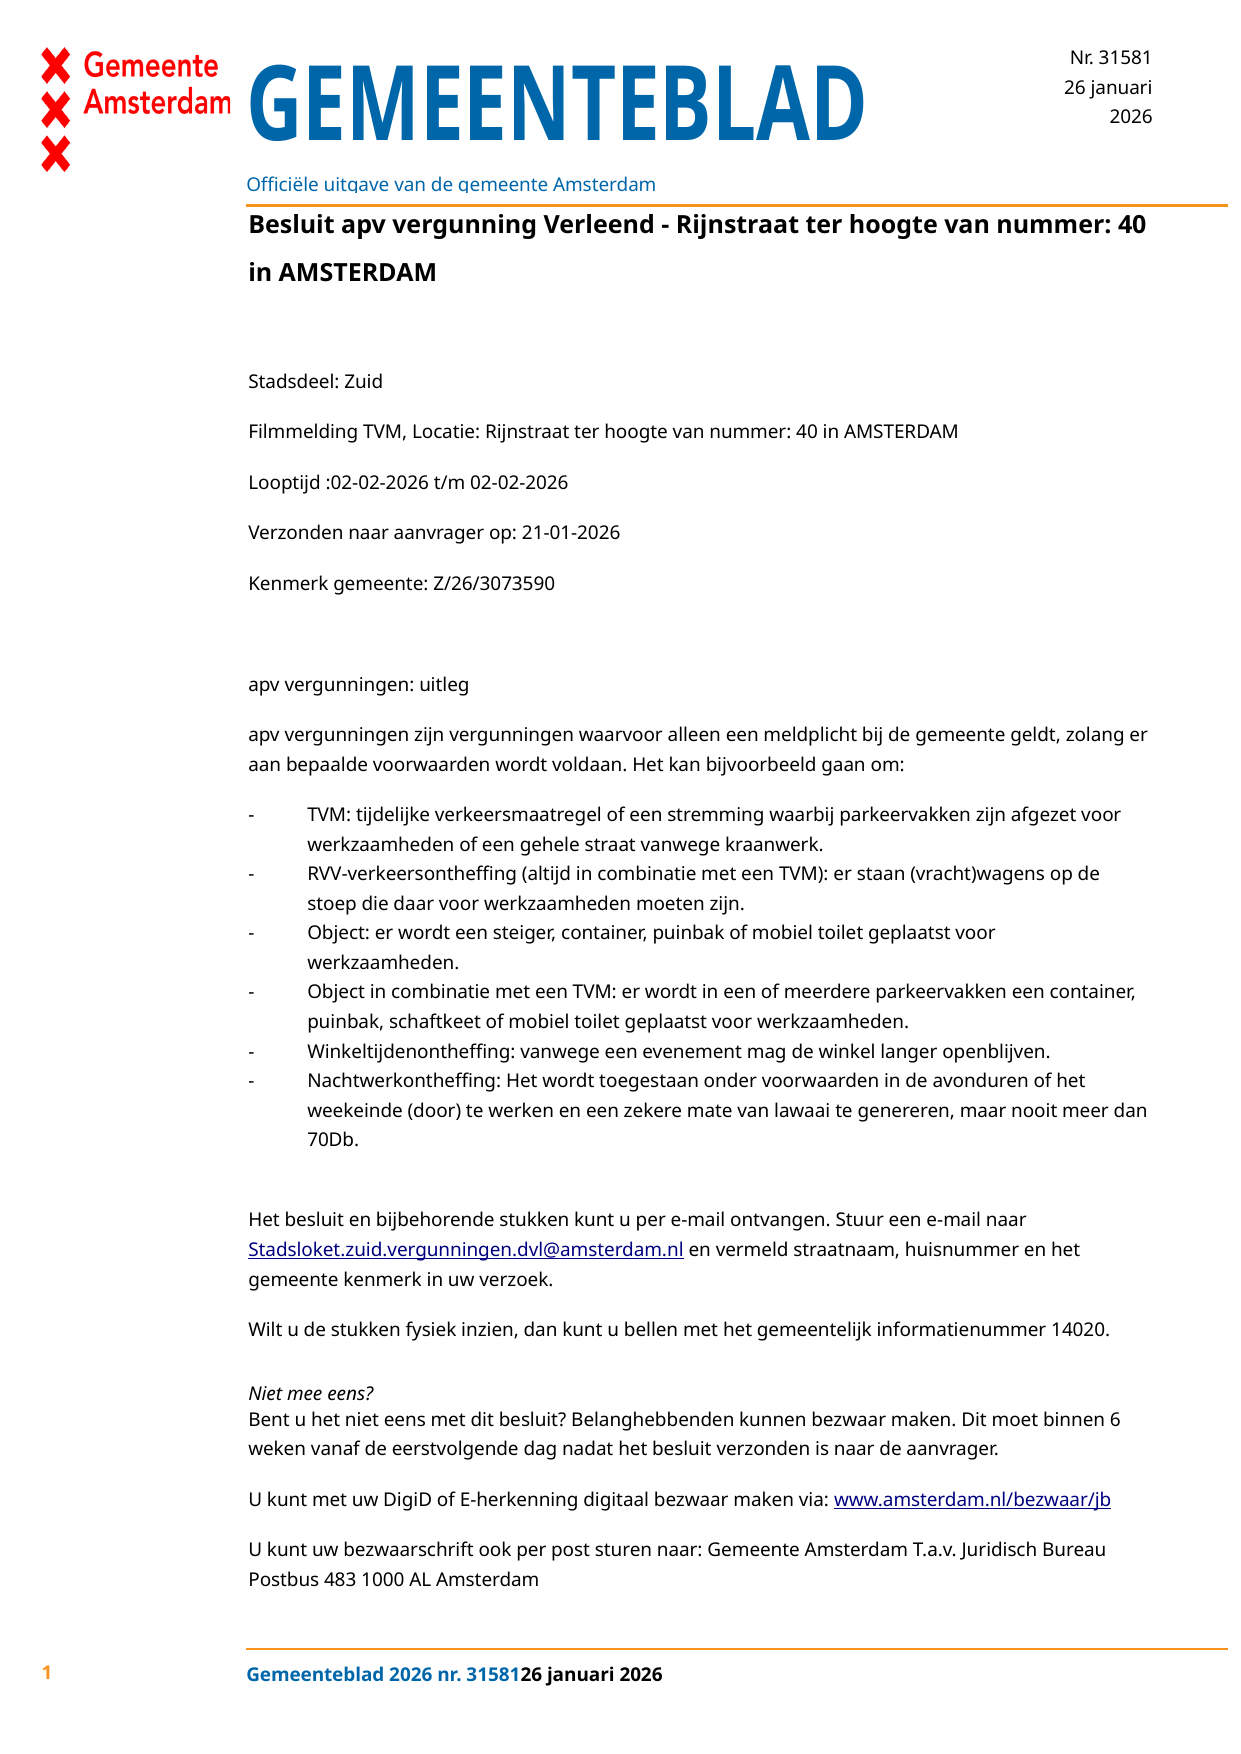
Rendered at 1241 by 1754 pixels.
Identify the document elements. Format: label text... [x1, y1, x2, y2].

list TVM: tijdelijke verkeersmaatregel of een stremming waarbij parkeervakken zijn afgezet voor werkzaamheden of een gehele straat vanwege kraanwerk. [248, 801, 1152, 857]
text Wilt u de stukken fysiek inzien, dan kunt u bellen met het gemeentelijk informatienummer 14020. [248, 1316, 1152, 1342]
text Filmmelding TVM, Locatie: Rijnstraat ter hoogte van nummer: 40 in AMSTERDAM [248, 419, 1152, 444]
text U kunt uw bezwaarschrift ook per post sturen naar: Gemeente Amsterdam T.a.v. Juridisch Bureau Postbus 483 1000 AL Amsterdam [248, 1536, 1152, 1592]
text apv vergunningen zijn vergunningen waarvoor alleen een meldplicht bij de gemeente geldt, zolang er aan bepaalde voorwaarden wordt voldaan. Het kan bijvoorbeeld gaan om: [248, 721, 1152, 777]
text Bent u het niet eens met dit besluit? Belanghebbenden kunnen bezwaar maken. Dit moet binnen 6 weken vanaf de eerstvolgende dag nadat het besluit verzonden is naar de aanvrager. [248, 1406, 1152, 1461]
text Looptijd :02-02-2026 t/m 02-02-2026 [248, 469, 1152, 495]
list RVV-verkeersontheffing (altijd in combinatie met een TVM): er staan (vracht)wagens op de stoep die daar voor werkzaamheden moeten zijn. [248, 860, 1152, 916]
text Het besluit en bijbehorende stukken kunt u per e-mail ontvangen. Stuur een e-mail naar Stadsloket.zuid.vergunningen.dvl@amsterdam.nl en vermeld straatnaam, huisnummer en het gemeente kenmerk in uw verzoek. [248, 1207, 1152, 1292]
text Stadsdeel: Zuid [248, 368, 1152, 394]
text Niet mee eens? [248, 1380, 1152, 1406]
picture [41, 47, 231, 172]
text apv vergunningen: uitleg [248, 671, 1152, 697]
list Nachtwerkontheffing: Het wordt toegestaan onder voorwaarden in de avonduren of het weekeinde (door) te werken en een zekere mate van lawaai te genereren, maar nooit meer dan 70Db. [248, 1067, 1152, 1152]
text U kunt met uw DigiD of E-herkenning digitaal bezwaar maken via: www.amsterdam.nl/bezwaar/jb [248, 1486, 1152, 1512]
text Besluit apv vergunning Verleend - Rijnstraat ter hoogte van nummer: 40 in AMSTERDAM [248, 207, 1152, 288]
text Kenmerk gemeente: Z/26/3073590 [248, 570, 1152, 596]
list Object in combinatie met een TVM: er wordt in een of meerdere parkeervakken een container, puinbak, schaftkeet of mobiel toilet geplaatst voor werkzaamheden. [248, 979, 1152, 1034]
list Winkeltijdenontheffing: vanwege een evenement mag de winkel langer openblijven. [248, 1038, 1152, 1064]
list Object: er wordt een steiger, container, puinbak of mobiel toilet geplaatst voor werkzaamheden. [248, 919, 1152, 975]
text Verzonden naar aanvrager op: 21-01-2026 [248, 519, 1152, 545]
